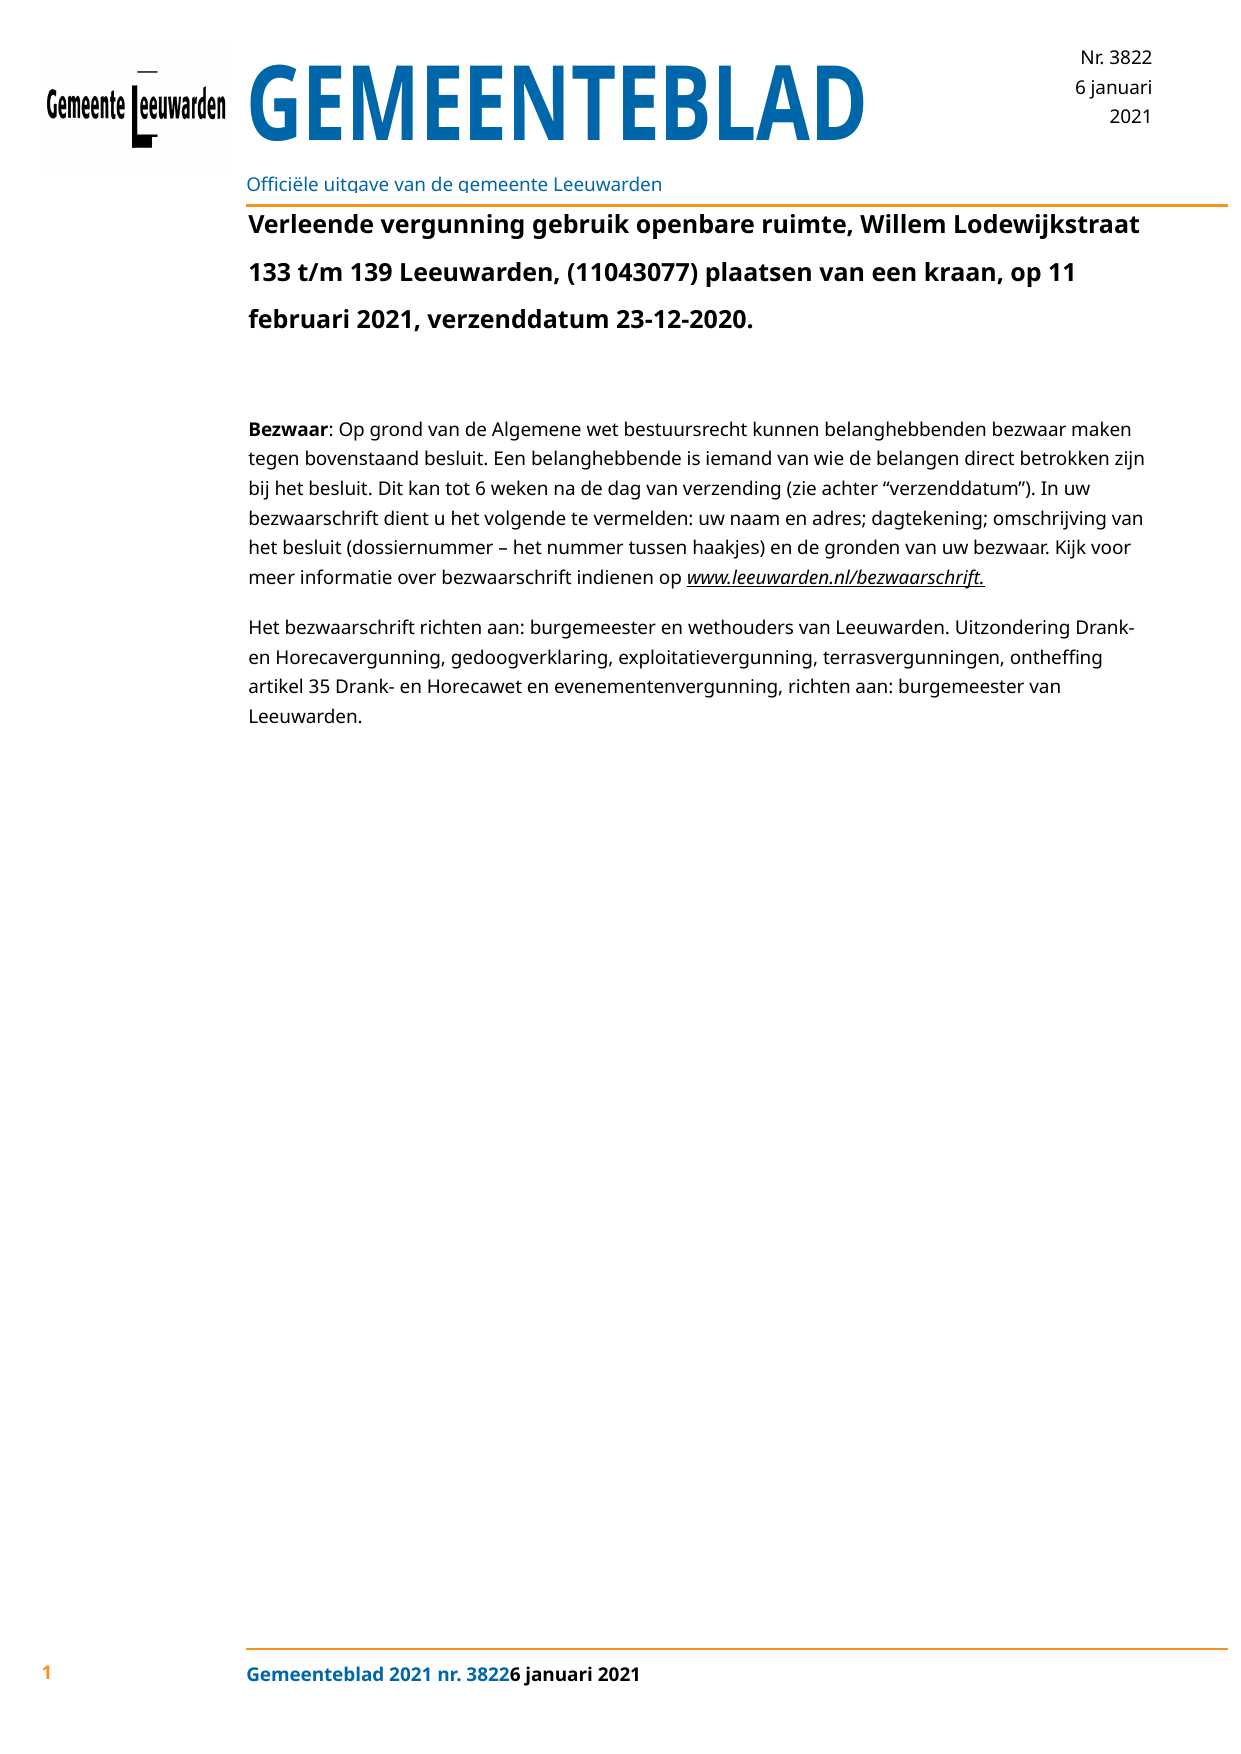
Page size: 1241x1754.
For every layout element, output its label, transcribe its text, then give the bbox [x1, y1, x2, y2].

picture [41, 47, 231, 172]
text Het bezwaarschrift richten aan: burgemeester en wethouders van Leeuwarden. Uitzondering Drank- en Horecavergunning, gedoogverklaring, exploitatievergunning, terrasvergunningen, ontheffing artikel 35 Drank- en Horecawet en evenementenvergunning, richten aan: burgemeester van Leeuwarden. [248, 614, 1152, 729]
text Verleende vergunning gebruik openbare ruimte, Willem Lodewijkstraat 133 t/m 139 Leeuwarden, (11043077) plaatsen van een kraan, op 11 februari 2021, verzenddatum 23-12-2020. [248, 207, 1152, 336]
text Bezwaar: Op grond van de Algemene wet bestuursrecht kunnen belanghebbenden bezwaar maken tegen bovenstaand besluit. Een belanghebbende is iemand van wie de belangen direct betrokken zijn bij het besluit. Dit kan tot 6 weken na de dag van verzending (zie achter “verzenddatum”). In uw bezwaarschrift dient u het volgende te vermelden: uw naam en adres; dagtekening; omschrijving van het besluit (dossiernummer – het nummer tussen haakjes) en de gronden van uw bezwaar. Kijk voor meer informatie over bezwaarschrift indienen op www.leeuwarden.nl/bezwaarschrift. [248, 416, 1152, 589]
